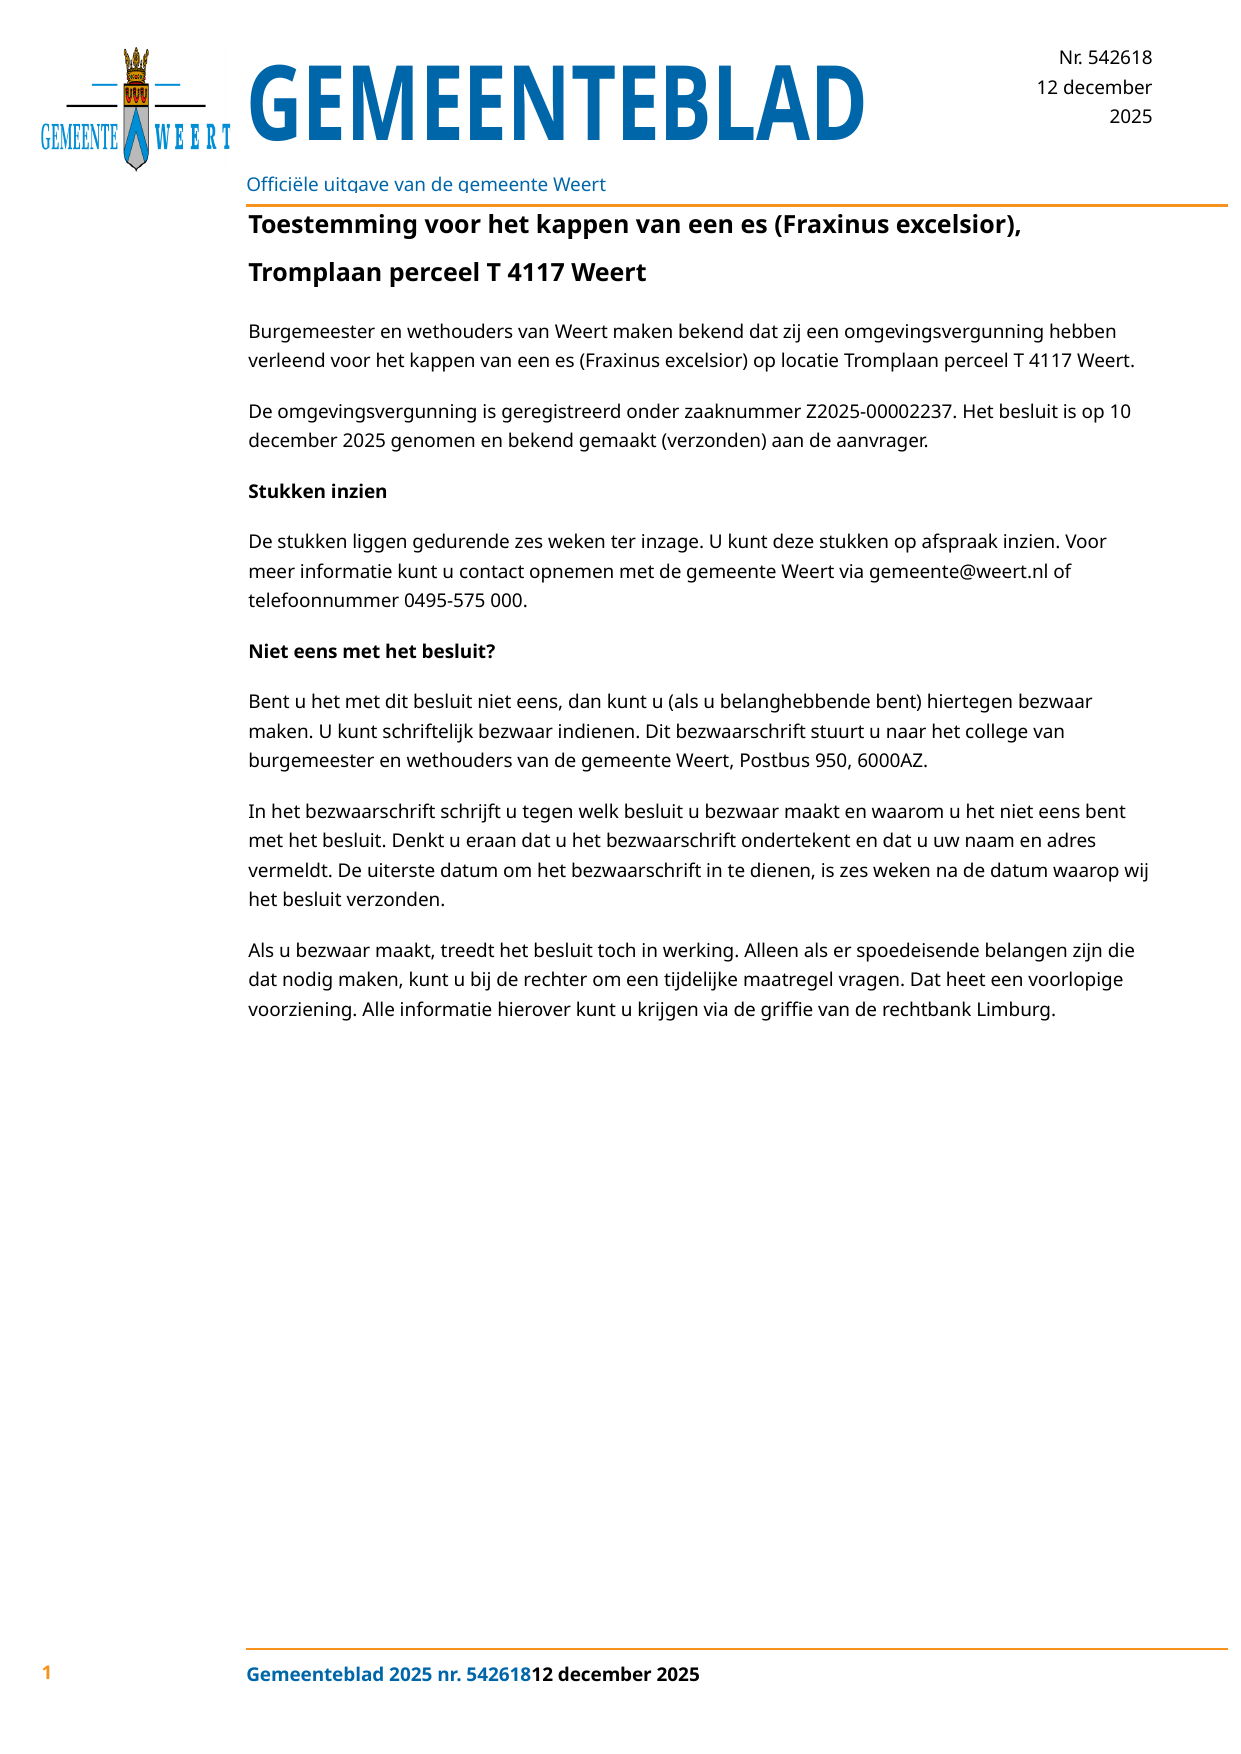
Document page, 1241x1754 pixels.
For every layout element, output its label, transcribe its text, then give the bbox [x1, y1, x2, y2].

picture [41, 47, 231, 172]
text Stukken inzien [248, 478, 1152, 504]
text Toestemming voor het kappen van een es (Fraxinus excelsior), Tromplaan perceel T 4117 Weert [248, 207, 1152, 288]
text De stukken liggen gedurende zes weken ter inzage. U kunt deze stukken op afspraak inzien. Voor meer informatie kunt u contact opnemen met de gemeente Weert via gemeente@weert.nl of telefoonnummer 0495-575 000. [248, 528, 1152, 613]
text Burgemeester en wethouders van Weert maken bekend dat zij een omgevingsvergunning hebben verleend voor het kappen van een es (Fraxinus excelsior) op locatie Tromplaan perceel T 4117 Weert. [248, 318, 1152, 373]
text Bent u het met dit besluit niet eens, dan kunt u (als u belanghebbende bent) hiertegen bezwaar maken. U kunt schriftelijk bezwaar indienen. Dit bezwaarschrift stuurt u naar het college van burgemeester en wethouders van de gemeente Weert, Postbus 950, 6000AZ. [248, 688, 1152, 773]
text Als u bezwaar maakt, treedt het besluit toch in werking. Alleen als er spoedeisende belangen zijn die dat nodig maken, kunt u bij de rechter om een tijdelijke maatregel vragen. Dat heet een voorlopige voorziening. Alle informatie hierover kunt u krijgen via de griffie van de rechtbank Limburg. [248, 937, 1152, 1022]
text Niet eens met het besluit? [248, 638, 1152, 664]
text De omgevingsvergunning is geregistreerd onder zaaknummer Z2025-00002237. Het besluit is op 10 december 2025 genomen en bekend gemaakt (verzonden) aan de aanvrager. [248, 398, 1152, 453]
text In het bezwaarschrift schrijft u tegen welk besluit u bezwaar maakt en waarom u het niet eens bent met het besluit. Denkt u eraan dat u het bezwaarschrift ondertekent en dat u uw naam en adres vermeldt. De uiterste datum om het bezwaarschrift in te dienen, is zes weken na de datum waarop wij het besluit verzonden. [248, 798, 1152, 912]
